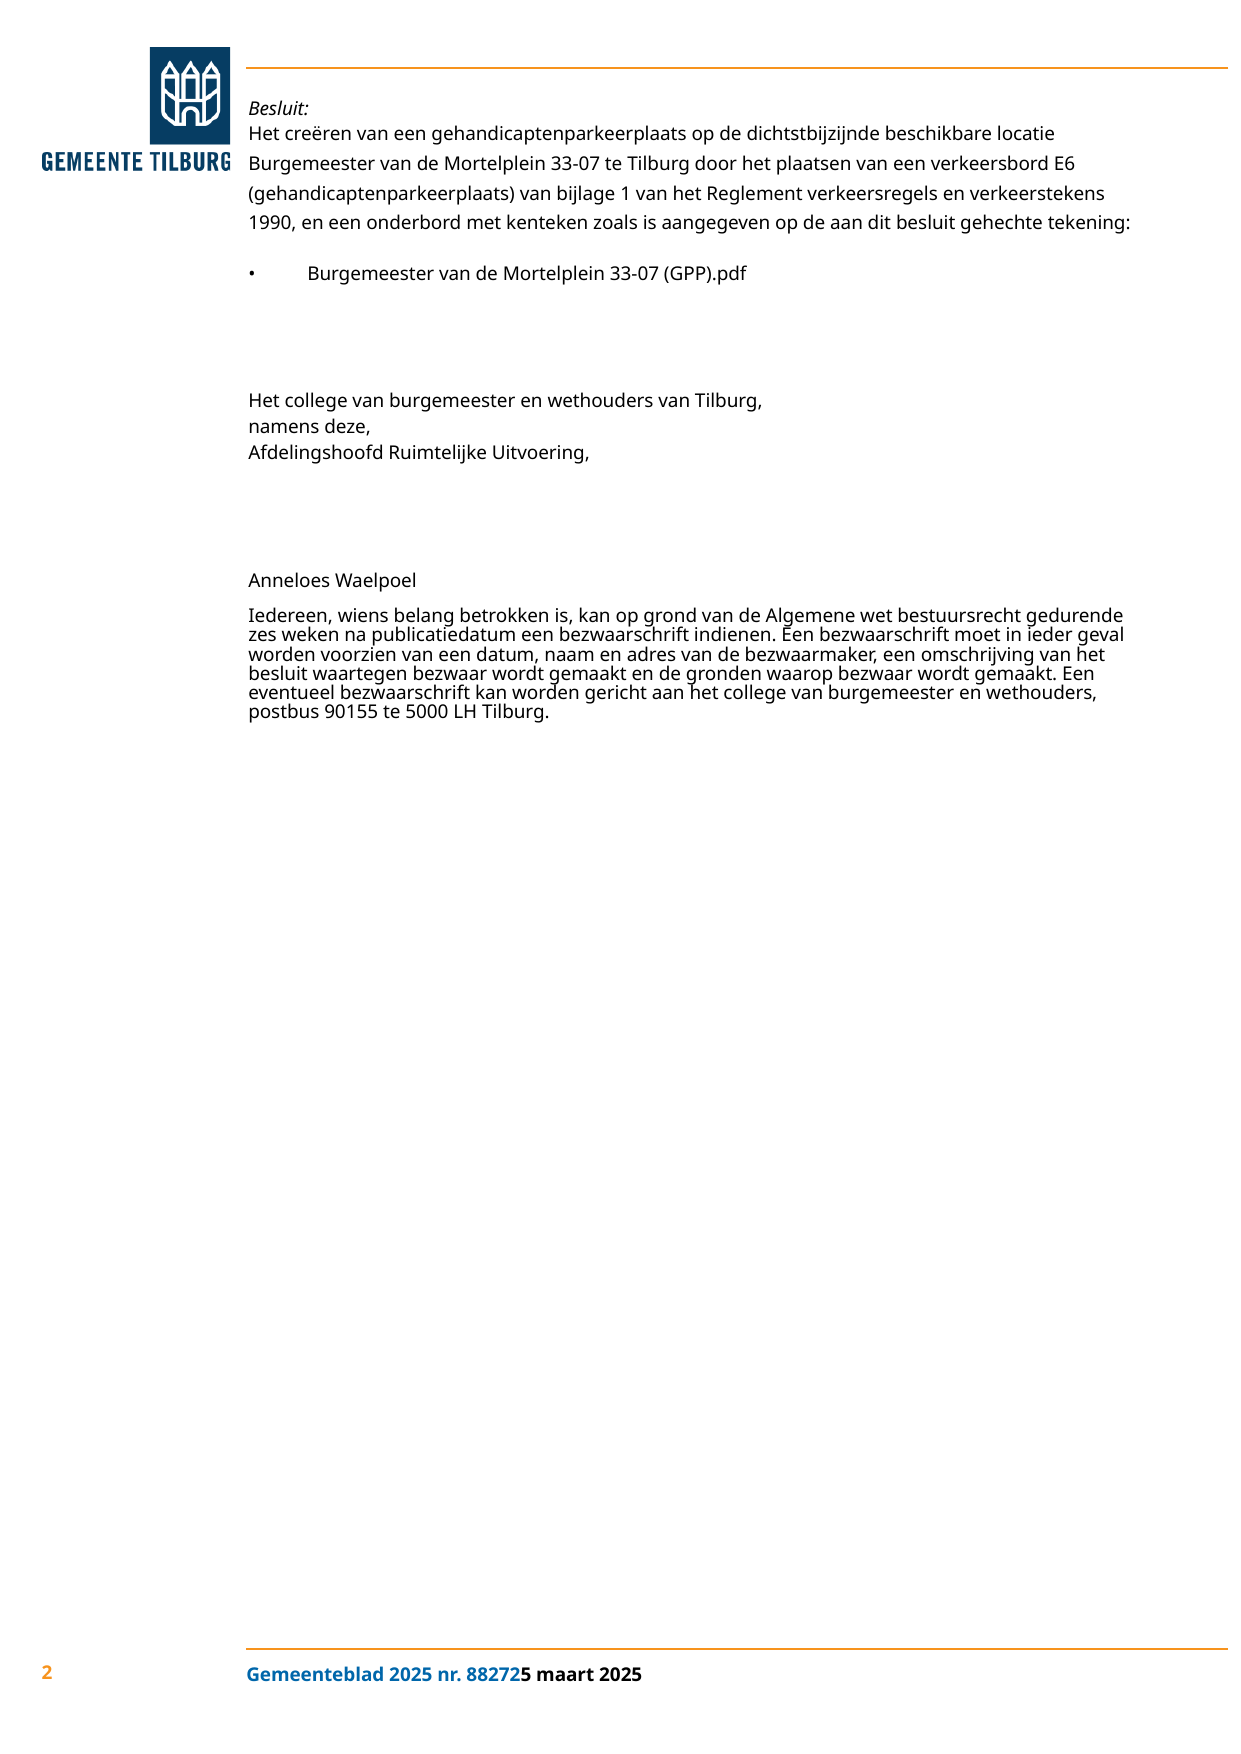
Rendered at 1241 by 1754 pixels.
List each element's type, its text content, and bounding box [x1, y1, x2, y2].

text Afdelingshoofd Ruimtelijke Uitvoering, [248, 439, 1152, 465]
text Iedereen, wiens belang betrokken is, kan op grond van de Algemene wet bestuursrecht gedurende zes weken na publicatiedatum een bezwaarschrift indienen. Een bezwaarschrift moet in ieder geval worden voorzien van een datum, naam en adres van de bezwaarmaker, een omschrijving van het besluit waartegen bezwaar wordt gemaakt en de gronden waarop bezwaar wordt gemaakt. Een eventueel bezwaarschrift kan worden gericht aan het college van burgemeester en wethouders, postbus 90155 te 5000 LH Tilburg. [248, 607, 1152, 723]
text Besluit: [248, 95, 1152, 121]
text Het college van burgemeester en wethouders van Tilburg, [248, 387, 1152, 413]
text namens deze, [248, 413, 1152, 439]
picture [41, 47, 231, 172]
text Anneloes Waelpoel [248, 568, 1152, 593]
text Het creëren van een gehandicaptenparkeerplaats op de dichtstbijzijnde beschikbare locatie Burgemeester van de Mortelplein 33-07 te Tilburg door het plaatsen van een verkeersbord E6 (gehandicaptenparkeerplaats) van bijlage 1 van het Reglement verkeersregels en verkeerstekens 1990, en een onderbord met kenteken zoals is aangegeven op de aan dit besluit gehechte tekening: [248, 121, 1152, 235]
list Burgemeester van de Mortelplein 33-07 (GPP).pdf [248, 260, 1152, 285]
